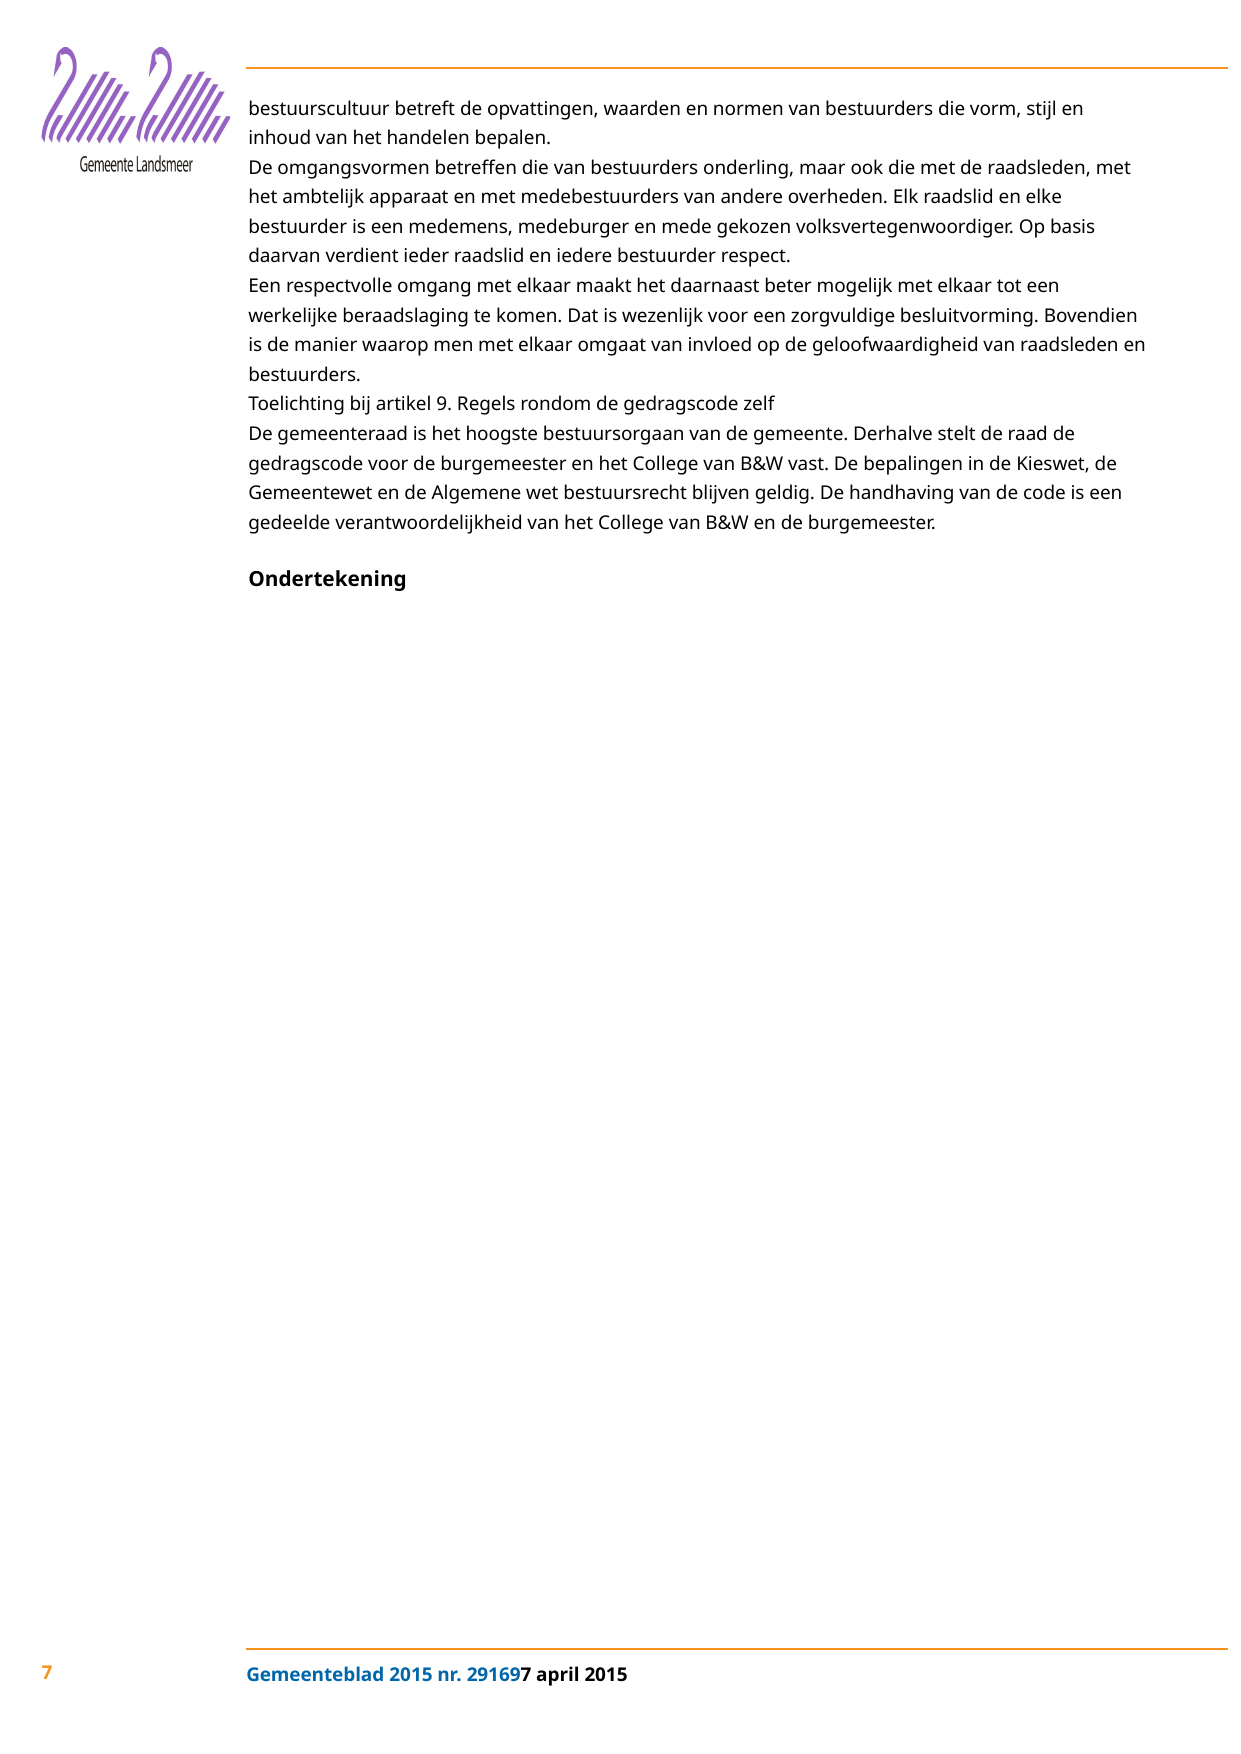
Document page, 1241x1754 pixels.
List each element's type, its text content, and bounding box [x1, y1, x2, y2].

text Toelichting bij artikel 9. Regels rondom de gedragscode zelf [248, 391, 1152, 416]
text Ondertekening [248, 564, 1152, 593]
text De gemeenteraad is het hoogste bestuursorgaan van de gemeente. Derhalve stelt de raad de gedragscode voor de burgemeester en het College van B&W vast. De bepalingen in de Kieswet, de Gemeentewet en de Algemene wet bestuursrecht blijven geldig. De handhaving van de code is een gedeelde verantwoordelijkheid van het College van B&W en de burgemeester. [248, 420, 1152, 535]
text bestuurscultuur betreft de opvattingen, waarden en normen van bestuurders die vorm, stijl en inhoud van het handelen bepalen. [248, 95, 1152, 150]
text Een respectvolle omgang met elkaar maakt het daarnaast beter mogelijk met elkaar tot een werkelijke beraadslaging te komen. Dat is wezenlijk voor een zorgvuldige besluitvorming. Bovendien is de manier waarop men met elkaar omgaat van invloed op de geloofwaardigheid van raadsleden en bestuurders. [248, 272, 1152, 387]
picture [41, 47, 231, 172]
text De omgangsvormen betreffen die van bestuurders onderling, maar ook die met de raadsleden, met het ambtelijk apparaat en met medebestuurders van andere overheden. Elk raadslid en elke bestuurder is een medemens, medeburger en mede gekozen volksvertegenwoordiger. Op basis daarvan verdient ieder raadslid en iedere bestuurder respect. [248, 154, 1152, 268]
